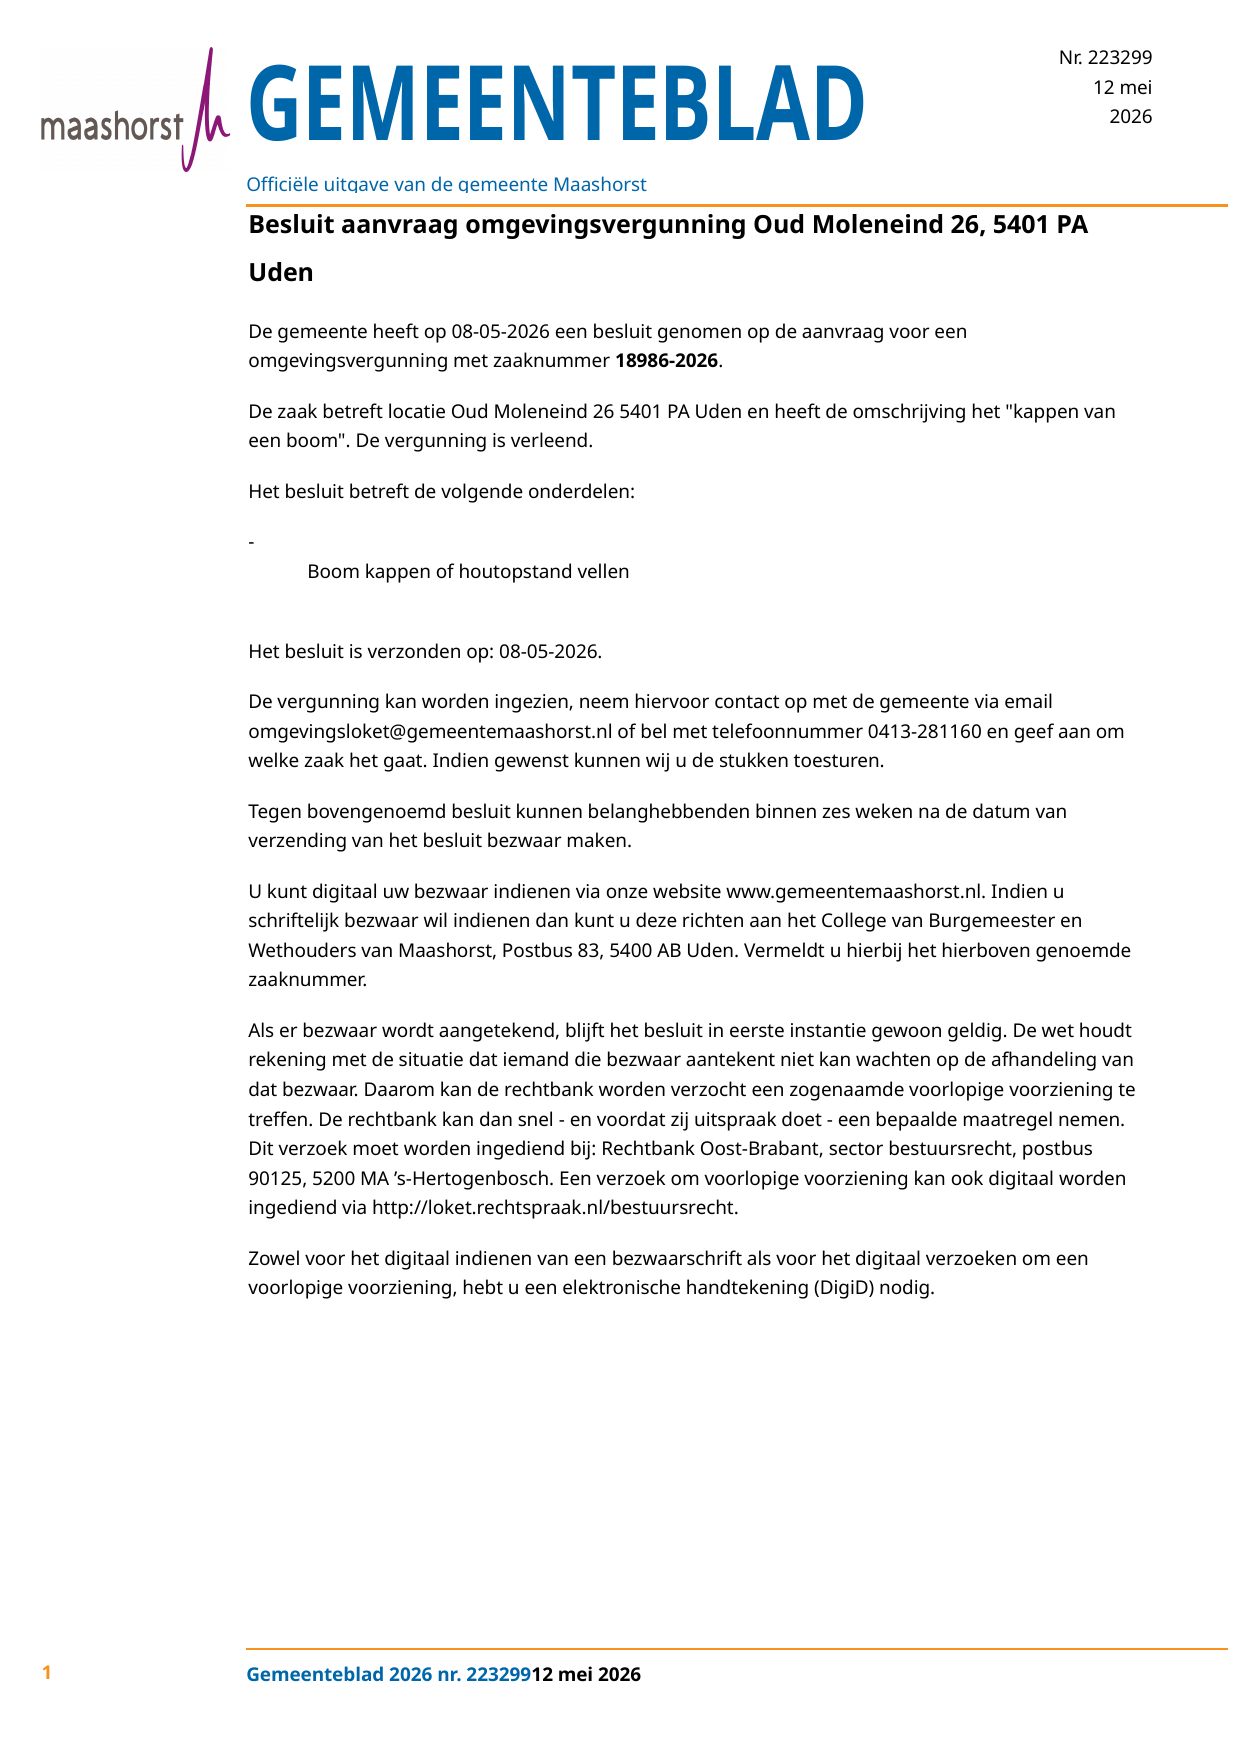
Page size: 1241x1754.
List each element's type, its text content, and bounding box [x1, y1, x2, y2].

text De gemeente heeft op 08-05-2026 een besluit genomen op de aanvraag voor een omgevingsvergunning met zaaknummer 18986-2026. [248, 318, 1152, 373]
text Het besluit is verzonden op: 08-05-2026. [248, 638, 1152, 664]
list Boom kappen of houtopstand vellen [248, 558, 1152, 584]
text Tegen bovengenoemd besluit kunnen belanghebbenden binnen zes weken na de datum van verzending van het besluit bezwaar maken. [248, 798, 1152, 853]
text De vergunning kan worden ingezien, neem hiervoor contact op met de gemeente via email omgevingsloket@gemeentemaashorst.nl of bel met telefoonnummer 0413-281160 en geef aan om welke zaak het gaat. Indien gewenst kunnen wij u de stukken toesturen. [248, 688, 1152, 773]
text U kunt digitaal uw bezwaar indienen via onze website www.gemeentemaashorst.nl. Indien u schriftelijk bezwaar wil indienen dan kunt u deze richten aan het College van Burgemeester en Wethouders van Maashorst, Postbus 83, 5400 AB Uden. Vermeldt u hierbij het hierboven genoemde zaaknummer. [248, 878, 1152, 992]
text Als er bezwaar wordt aangetekend, blijft het besluit in eerste instantie gewoon geldig. De wet houdt rekening met de situatie dat iemand die bezwaar aantekent niet kan wachten op de afhandeling van dat bezwaar. Daarom kan de rechtbank worden verzocht een zogenaamde voorlopige voorziening te treffen. De rechtbank kan dan snel - en voordat zij uitspraak doet - een bepaalde maatregel nemen. Dit verzoek moet worden ingediend bij: Rechtbank Oost-Brabant, sector bestuursrecht, postbus 90125, 5200 MA ’s-Hertogenbosch. Een verzoek om voorlopige voorziening kan ook digitaal worden ingediend via http://loket.rechtspraak.nl/bestuursrecht. [248, 1017, 1152, 1220]
text Besluit aanvraag omgevingsvergunning Oud Moleneind 26, 5401 PA Uden [248, 207, 1152, 288]
text Zowel voor het digitaal indienen van een bezwaarschrift als voor het digitaal verzoeken om een voorlopige voorziening, hebt u een elektronische handtekening (DigiD) nodig. [248, 1245, 1152, 1300]
text Het besluit betreft de volgende onderdelen: [248, 478, 1152, 504]
picture [41, 47, 231, 172]
text De zaak betreft locatie Oud Moleneind 26 5401 PA Uden en heeft de omschrijving het "kappen van een boom". De vergunning is verleend. [248, 398, 1152, 453]
